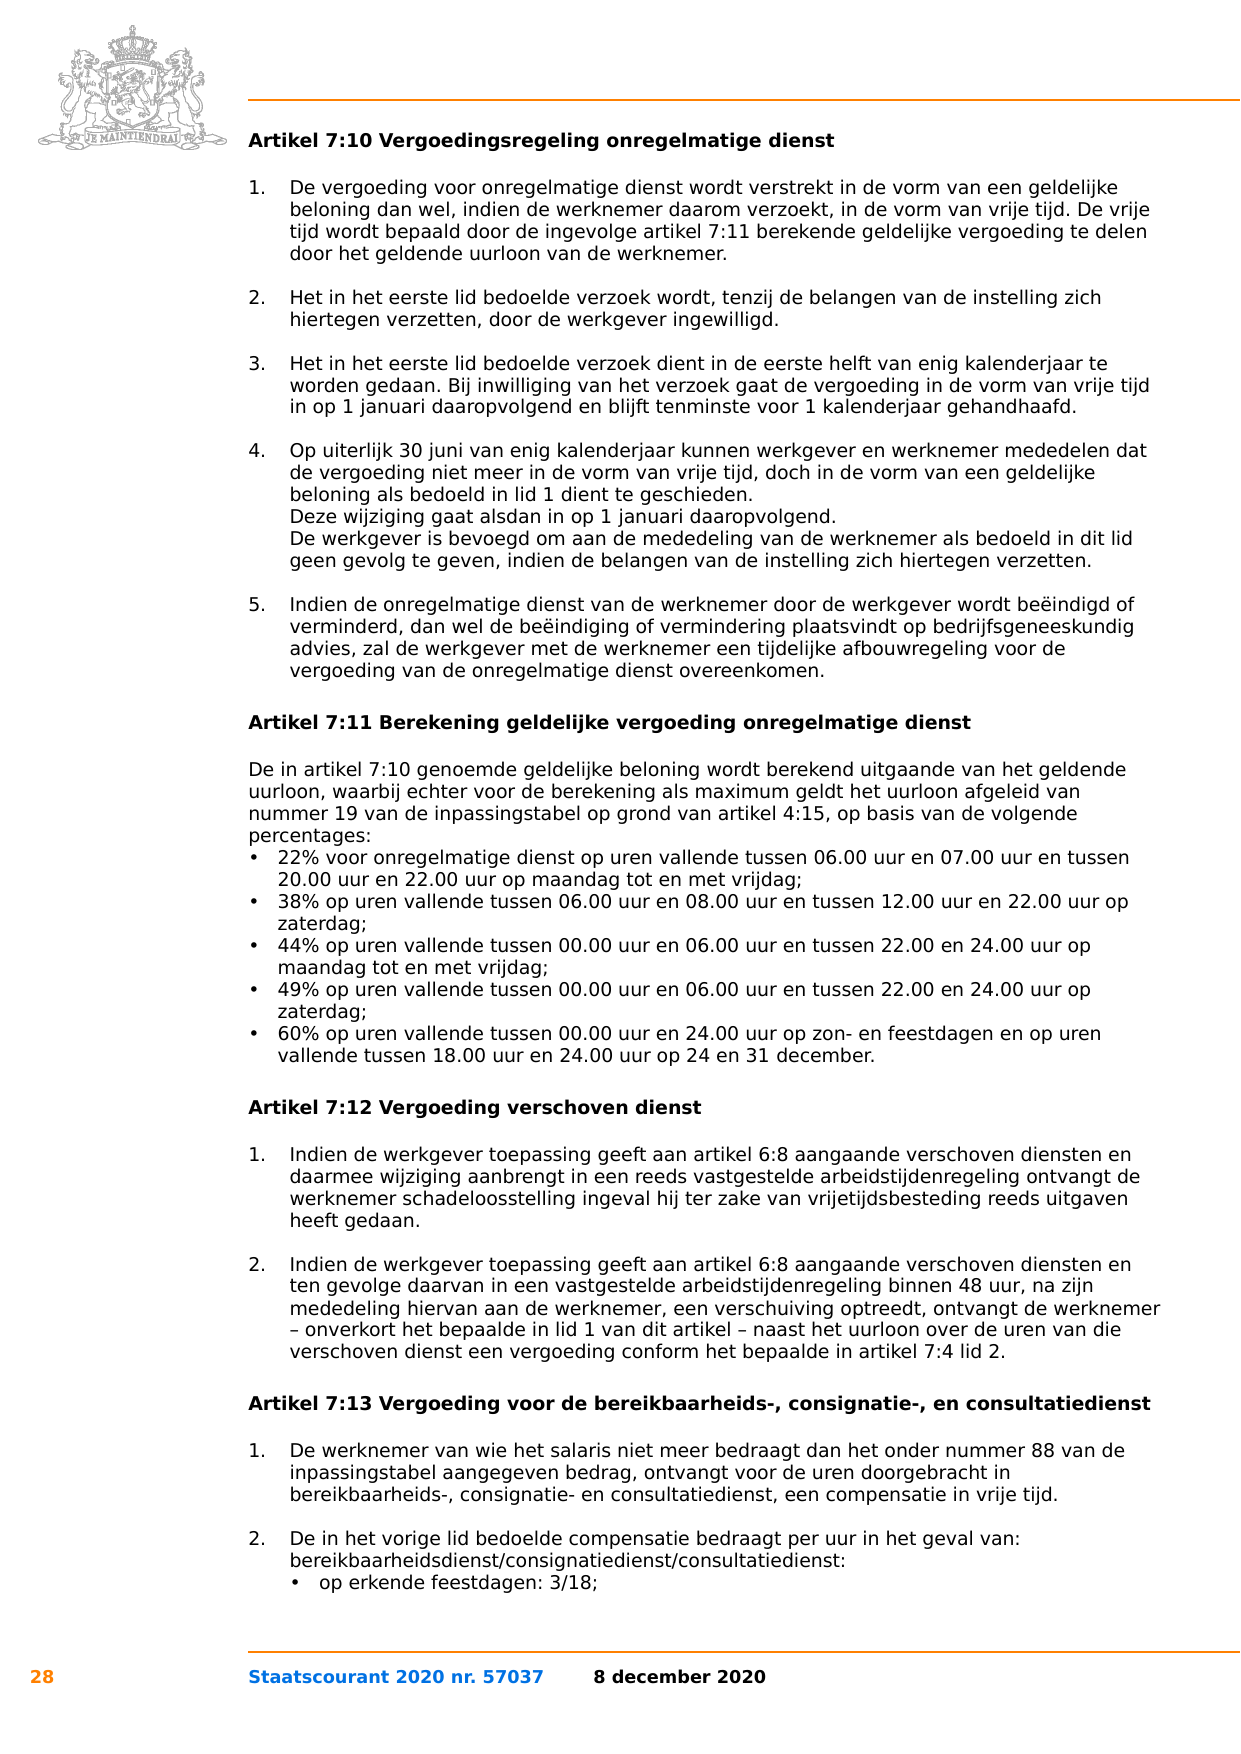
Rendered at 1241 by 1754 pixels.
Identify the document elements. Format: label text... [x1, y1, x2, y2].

text • 49% op uren vallende tussen 00.00 uur en 06.00 uur en tussen 22.00 en 24.00 uur op zaterdag; [248, 979, 1163, 1023]
text 1. Indien de werkgever toepassing geeft aan artikel 6:8 aangaande verschoven diensten en daarmee wijziging aanbrengt in een reeds vastgestelde arbeidstijdenregeling ontvangt de werknemer schadeloosstelling ingeval hij ter zake van vrijetijdsbesteding reeds uitgaven heeft gedaan. [248, 1144, 1163, 1232]
text 1. De vergoeding voor onregelmatige dienst wordt verstrekt in de vorm van een geldelijke beloning dan wel, indien de werknemer daarom verzoekt, in de vorm van vrije tijd. De vrije tijd wordt bepaald door de ingevolge artikel 7:11 berekende geldelijke vergoeding te delen door het geldende uurloon van de werknemer. [248, 177, 1163, 265]
text 2. De in het vorige lid bedoelde compensatie bedraagt per uur in het geval van: bereikbaarheidsdienst/consignatiedienst/consultatiedienst: [248, 1528, 1163, 1572]
subtitle Artikel 7:12 Vergoeding verschoven dienst [248, 1097, 1163, 1119]
text De werkgever is bevoegd om aan de mededeling van de werknemer als bedoeld in dit lid geen gevolg te geven, indien de belangen van de instelling zich hiertegen verzetten. [289, 528, 1163, 572]
text • op erkende feestdagen: 3/18; [289, 1572, 1163, 1594]
subtitle Artikel 7:13 Vergoeding voor de bereikbaarheids-, consignatie-, en consultatiedienst [248, 1393, 1163, 1415]
text 5. Indien de onregelmatige dienst van de werknemer door de werkgever wordt beëindigd of verminderd, dan wel de beëindiging of vermindering plaatsvindt op bedrijfsgeneeskundig advies, zal de werkgever met de werknemer een tijdelijke afbouwregeling voor de vergoeding van de onregelmatige dienst overeenkomen. [248, 594, 1163, 682]
text Deze wijziging gaat alsdan in op 1 januari daaropvolgend. [289, 506, 1163, 528]
subtitle Artikel 7:11 Berekening geldelijke vergoeding onregelmatige dienst [248, 712, 1163, 734]
picture [38, 25, 227, 150]
text 1. De werknemer van wie het salaris niet meer bedraagt dan het onder nummer 88 van de inpassingstabel aangegeven bedrag, ontvangt voor de uren doorgebracht in bereikbaarheids-, consignatie- en consultatiedienst, een compensatie in vrije tijd. [248, 1440, 1163, 1506]
text 3. Het in het eerste lid bedoelde verzoek dient in de eerste helft van enig kalenderjaar te worden gedaan. Bij inwilliging van het verzoek gaat de vergoeding in de vorm van vrije tijd in op 1 januari daaropvolgend en blijft tenminste voor 1 kalenderjaar gehandhaafd. [248, 352, 1163, 418]
text 2. Indien de werkgever toepassing geeft aan artikel 6:8 aangaande verschoven diensten en ten gevolge daarvan in een vastgestelde arbeidstijdenregeling binnen 48 uur, na zijn mededeling hiervan aan de werknemer, een verschuiving optreedt, ontvangt de werknemer – onverkort het bepaalde in lid 1 van dit artikel – naast het uurloon over de uren van die verschoven dienst een vergoeding conform het bepaalde in artikel 7:4 lid 2. [248, 1253, 1163, 1363]
subtitle Artikel 7:10 Vergoedingsregeling onregelmatige dienst [248, 130, 1163, 152]
text 4. Op uiterlijk 30 juni van enig kalenderjaar kunnen werkgever en werknemer mededelen dat de vergoeding niet meer in de vorm van vrije tijd, doch in de vorm van een geldelijke beloning als bedoeld in lid 1 dient te geschieden. [248, 440, 1163, 506]
text De in artikel 7:10 genoemde geldelijke beloning wordt berekend uitgaande van het geldende uurloon, waarbij echter voor de berekening als maximum geldt het uurloon afgeleid van nummer 19 van de inpassingstabel op grond van artikel 4:15, op basis van de volgende percentages: [248, 759, 1163, 847]
text 2. Het in het eerste lid bedoelde verzoek wordt, tenzij de belangen van de instelling zich hiertegen verzetten, door de werkgever ingewilligd. [248, 287, 1163, 331]
text • 60% op uren vallende tussen 00.00 uur en 24.00 uur op zon- en feestdagen en op uren vallende tussen 18.00 uur en 24.00 uur op 24 en 31 december. [248, 1023, 1163, 1067]
text • 44% op uren vallende tussen 00.00 uur en 06.00 uur en tussen 22.00 en 24.00 uur op maandag tot en met vrijdag; [248, 935, 1163, 979]
text • 22% voor onregelmatige dienst op uren vallende tussen 06.00 uur en 07.00 uur en tussen 20.00 uur en 22.00 uur op maandag tot en met vrijdag; [248, 847, 1163, 891]
text • 38% op uren vallende tussen 06.00 uur en 08.00 uur en tussen 12.00 uur en 22.00 uur op zaterdag; [248, 891, 1163, 935]
